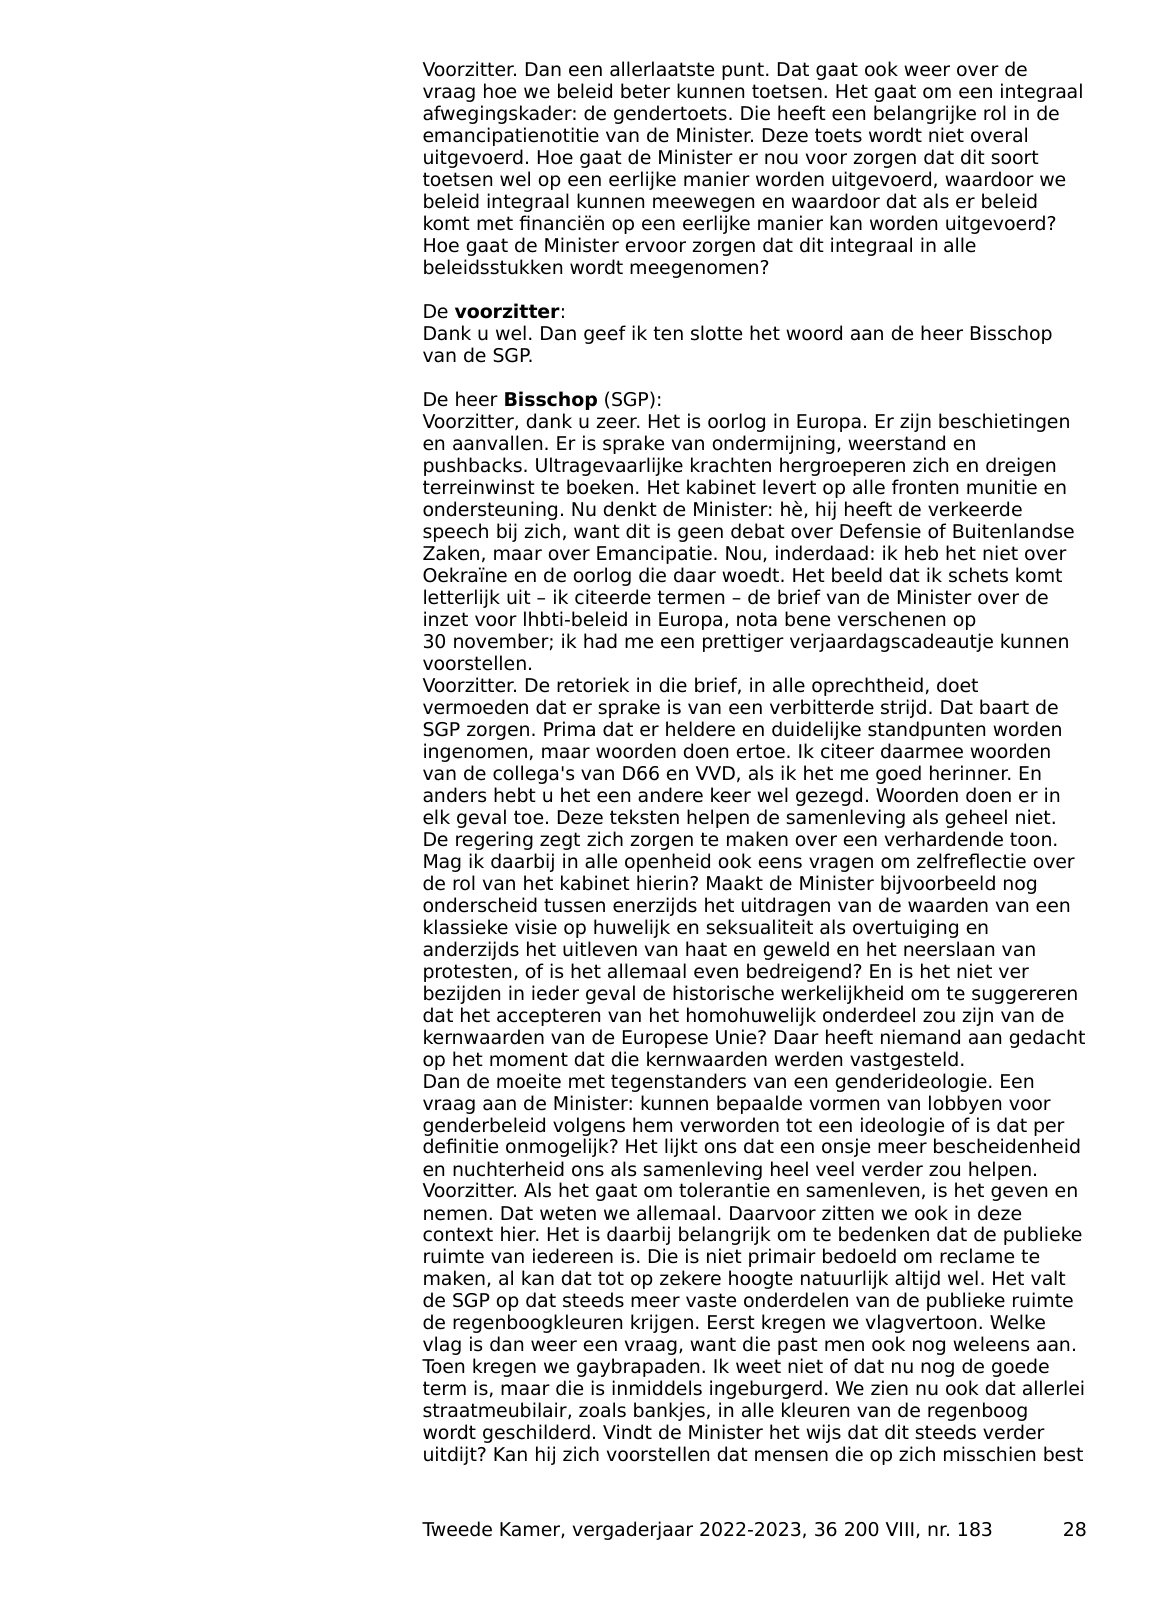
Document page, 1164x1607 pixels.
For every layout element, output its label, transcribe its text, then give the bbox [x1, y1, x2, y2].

text Dank u wel. Dan geef ik ten slotte het woord aan de heer Bisschop van de SGP. [422, 323, 1087, 367]
text Voorzitter. Dan een allerlaatste punt. Dat gaat ook weer over de vraag hoe we beleid beter kunnen toetsen. Het gaat om een integraal afwegingskader: de gendertoets. Die heeft een belangrijke rol in de emancipatienotitie van de Minister. Deze toets wordt niet overal uitgevoerd. Hoe gaat de Minister er nou voor zorgen dat dit soort toetsen wel op een eerlijke manier worden uitgevoerd, waardoor we beleid integraal kunnen meewegen en waardoor dat als er beleid komt met financiën op een eerlijke manier kan worden uitgevoerd? Hoe gaat de Minister ervoor zorgen dat dit integraal in alle beleidsstukken wordt meegenomen? [422, 59, 1087, 279]
text Voorzitter, dank u zeer. Het is oorlog in Europa. Er zijn beschietingen en aanvallen. Er is sprake van ondermijning, weerstand en pushbacks. Ultragevaarlijke krachten hergroeperen zich en dreigen terreinwinst te boeken. Het kabinet levert op alle fronten munitie en ondersteuning. Nu denkt de Minister: hè, hij heeft de verkeerde speech bij zich, want dit is geen debat over Defensie of Buitenlandse Zaken, maar over Emancipatie. Nou, inderdaad: ik heb het niet over Oekraïne en de oorlog die daar woedt. Het beeld dat ik schets komt letterlijk uit – ik citeerde termen – de brief van de Minister over de inzet voor lhbti-beleid in Europa, nota bene verschenen op 30 november; ik had me een prettiger verjaardagscadeautje kunnen voorstellen. [422, 411, 1087, 675]
text De heer Bisschop (SGP): [422, 389, 1087, 411]
text De voorzitter: [422, 301, 1087, 323]
text Voorzitter. De retoriek in die brief, in alle oprechtheid, doet vermoeden dat er sprake is van een verbitterde strijd. Dat baart de SGP zorgen. Prima dat er heldere en duidelijke standpunten worden ingenomen, maar woorden doen ertoe. Ik citeer daarmee woorden van de collega's van D66 en VVD, als ik het me goed herinner. En anders hebt u het een andere keer wel gezegd. Woorden doen er in elk geval toe. Deze teksten helpen de samenleving als geheel niet. De regering zegt zich zorgen te maken over een verhardende toon. Mag ik daarbij in alle openheid ook eens vragen om zelfreflectie over de rol van het kabinet hierin? Maakt de Minister bijvoorbeeld nog onderscheid tussen enerzijds het uitdragen van de waarden van een klassieke visie op huwelijk en seksualiteit als overtuiging en anderzijds het uitleven van haat en geweld en het neerslaan van protesten, of is het allemaal even bedreigend? En is het niet ver bezijden in ieder geval de historische werkelijkheid om te suggereren dat het accepteren van het homohuwelijk onderdeel zou zijn van de kernwaarden van de Europese Unie? Daar heeft niemand aan gedacht op het moment dat die kernwaarden werden vastgesteld. [422, 675, 1087, 1071]
text Dan de moeite met tegenstanders van een genderideologie. Een vraag aan de Minister: kunnen bepaalde vormen van lobbyen voor genderbeleid volgens hem verworden tot een ideologie of is dat per definitie onmogelijk? Het lijkt ons dat een onsje meer bescheidenheid en nuchterheid ons als samenleving heel veel verder zou helpen. [422, 1071, 1087, 1180]
text Voorzitter. Als het gaat om tolerantie en samenleven, is het geven en nemen. Dat weten we allemaal. Daarvoor zitten we ook in deze context hier. Het is daarbij belangrijk om te bedenken dat de publieke ruimte van iedereen is. Die is niet primair bedoeld om reclame te maken, al kan dat tot op zekere hoogte natuurlijk altijd wel. Het valt de SGP op dat steeds meer vaste onderdelen van de publieke ruimte de regenboogkleuren krijgen. Eerst kregen we vlagvertoon. Welke vlag is dan weer een vraag, want die past men ook nog weleens aan. Toen kregen we gaybrapaden. Ik weet niet of dat nu nog de goede term is, maar die is inmiddels ingeburgerd. We zien nu ook dat allerlei straatmeubilair, zoals bankjes, in alle kleuren van de regenboog wordt geschilderd. Vindt de Minister het wijs dat dit steeds verder uitdijt? Kan hij zich voorstellen dat mensen die op zich misschien best [422, 1180, 1087, 1466]
